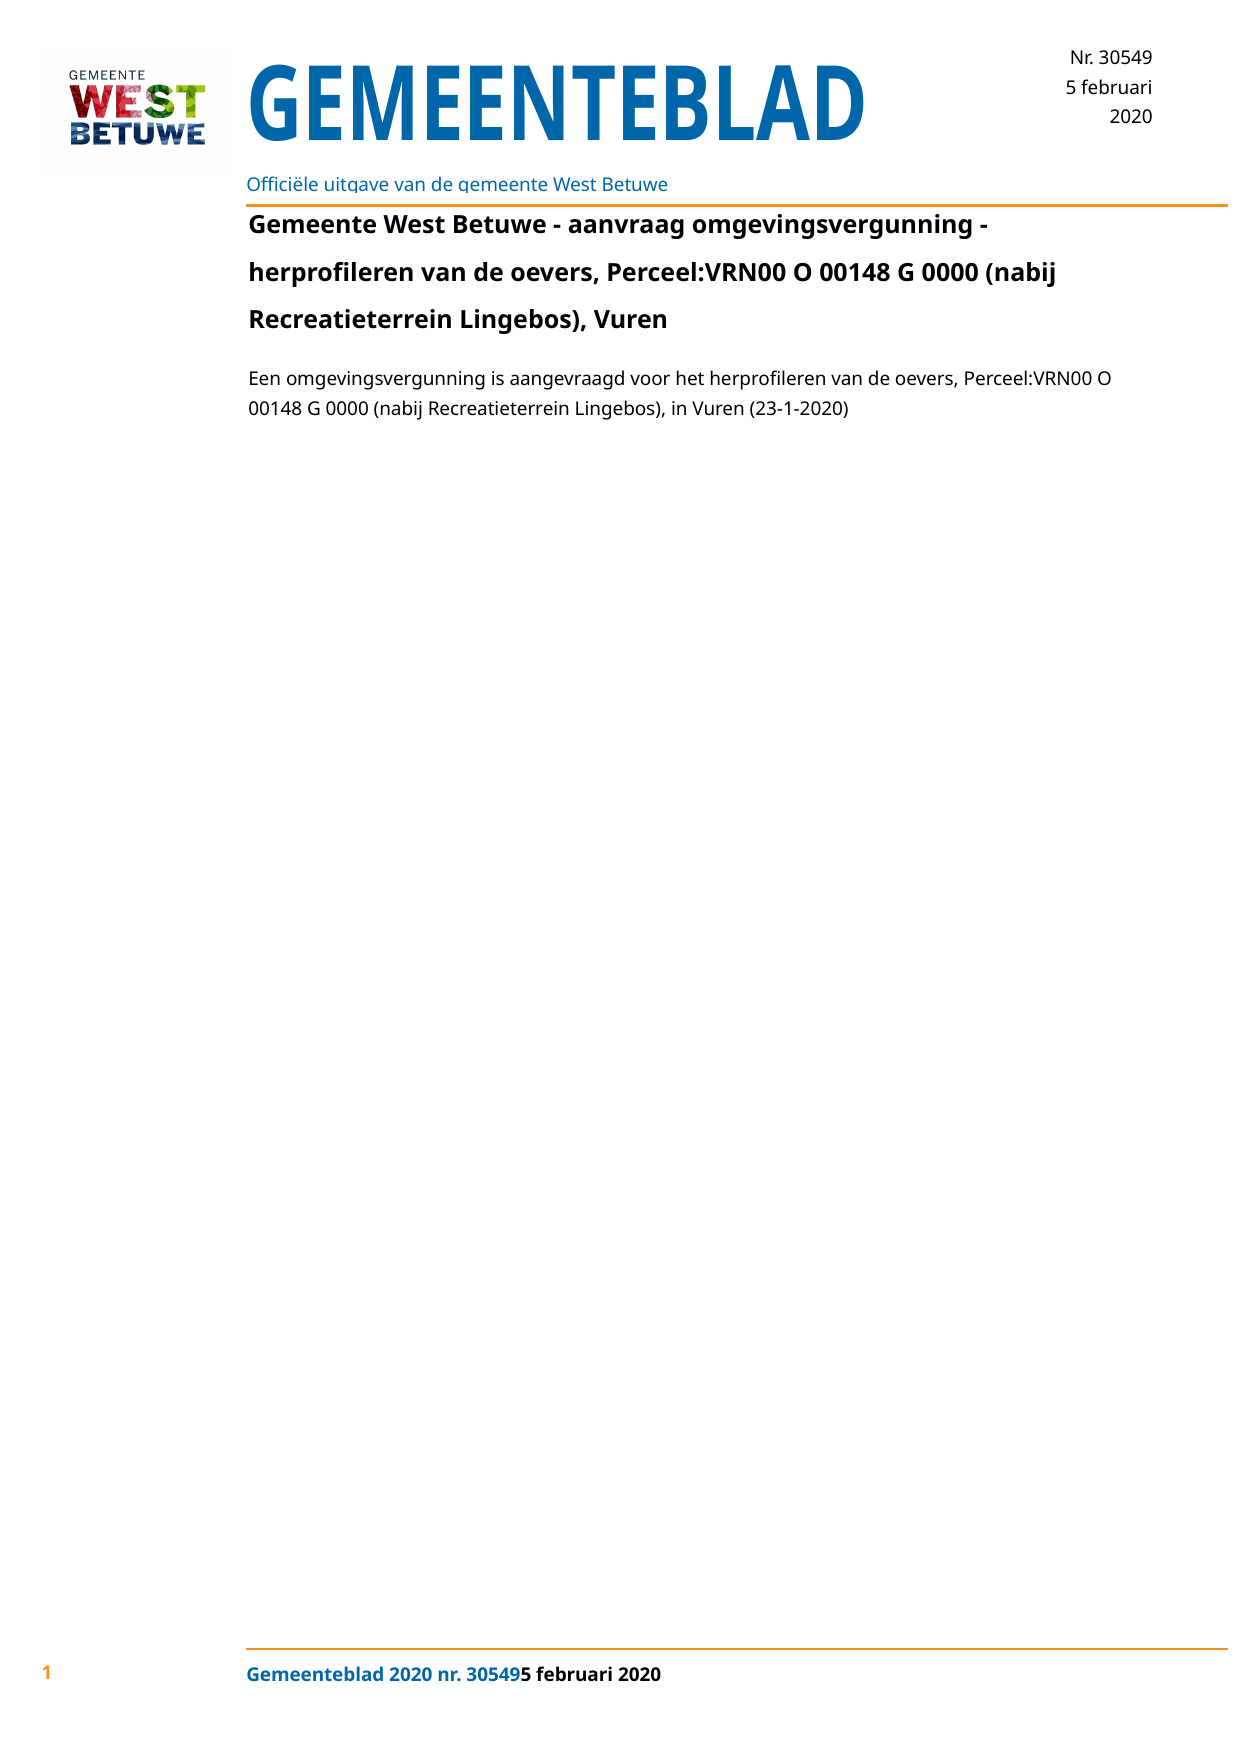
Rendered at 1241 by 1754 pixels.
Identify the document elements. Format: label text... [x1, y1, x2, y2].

text Gemeente West Betuwe - aanvraag omgevingsvergunning - herprofileren van de oevers, Perceel:VRN00 O 00148 G 0000 (nabij Recreatieterrein Lingebos), Vuren [248, 207, 1152, 336]
text Een omgevingsvergunning is aangevraagd voor het herprofileren van de oevers, Perceel:VRN00 O 00148 G 0000 (nabij Recreatieterrein Lingebos), in Vuren (23-1-2020) [248, 366, 1152, 421]
picture [41, 47, 231, 172]
